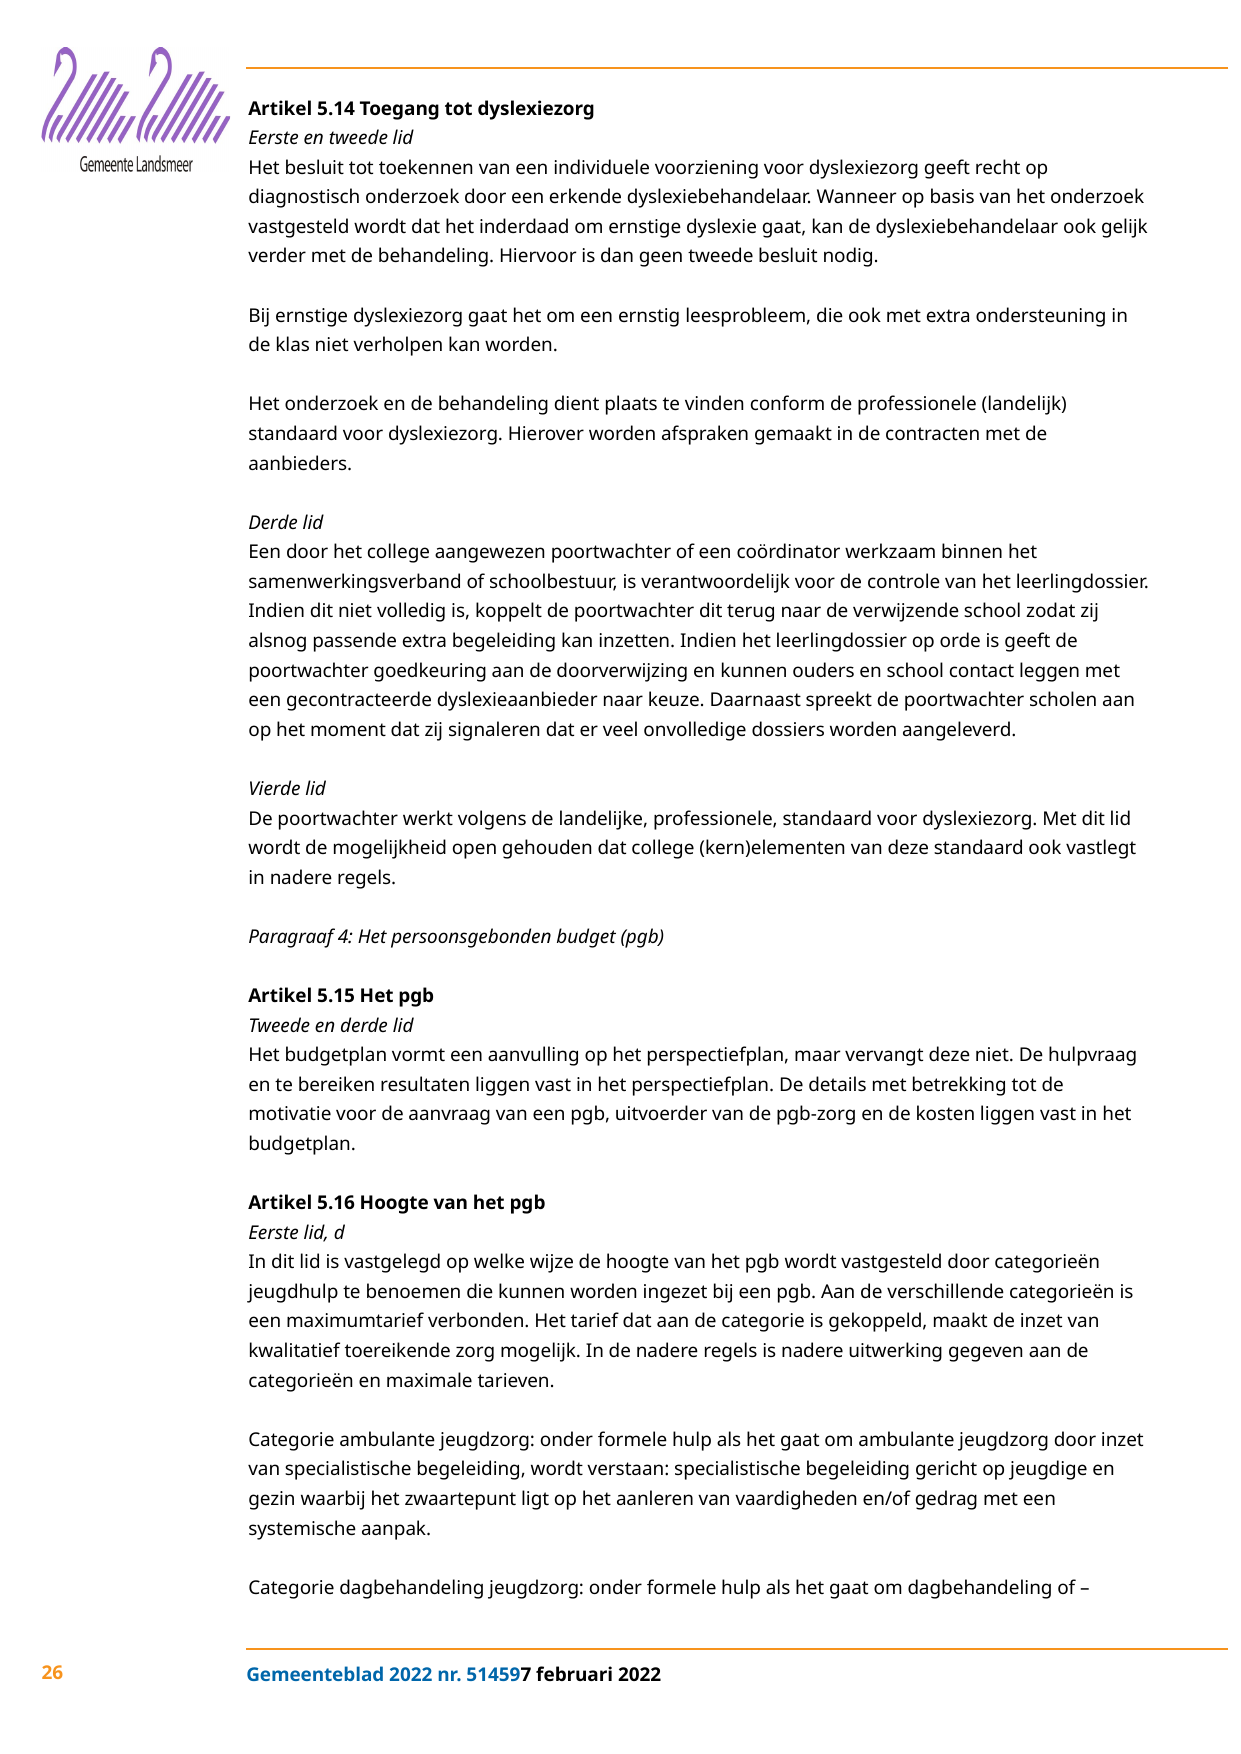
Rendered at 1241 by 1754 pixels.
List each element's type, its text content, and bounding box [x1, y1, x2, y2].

text Bij ernstige dyslexiezorg gaat het om een ernstig leesprobleem, die ook met extra ondersteuning in de klas niet verholpen kan worden. [248, 302, 1152, 357]
text Het onderzoek en de behandeling dient plaats te vinden conform de professionele (landelijk) standaard voor dyslexiezorg. Hierover worden afspraken gemaakt in de contracten met de aanbieders. [248, 391, 1152, 476]
text De poortwachter werkt volgens de landelijke, professionele, standaard voor dyslexiezorg. Met dit lid wordt de mogelijkheid open gehouden dat college (kern)elementen van deze standaard ook vastlegt in nadere regels. [248, 805, 1152, 890]
text Eerste en tweede lid [248, 124, 1152, 150]
text Eerste lid, d [248, 1219, 1152, 1245]
text Artikel 5.16 Hoogte van het pgb [248, 1189, 1152, 1215]
text Paragraaf 4: Het persoonsgebonden budget (pgb) [248, 923, 1152, 949]
text Categorie dagbehandeling jeugdzorg: onder formele hulp als het gaat om dagbehandeling of – [248, 1574, 1152, 1600]
picture [41, 47, 231, 172]
text Artikel 5.15 Het pgb [248, 982, 1152, 1008]
text In dit lid is vastgelegd op welke wijze de hoogte van het pgb wordt vastgesteld door categorieën jeugdhulp te benoemen die kunnen worden ingezet bij een pgb. Aan de verschillende categorieën is een maximumtarief verbonden. Het tarief dat aan de categorie is gekoppeld, maakt de inzet van kwalitatief toereikende zorg mogelijk. In de nadere regels is nadere uitwerking gegeven aan de categorieën en maximale tarieven. [248, 1248, 1152, 1393]
text Vierde lid [248, 775, 1152, 801]
text Artikel 5.14 Toegang tot dyslexiezorg [248, 95, 1152, 121]
text Tweede en derde lid [248, 1012, 1152, 1038]
text Derde lid [248, 509, 1152, 535]
text Een door het college aangewezen poortwachter of een coördinator werkzaam binnen het samenwerkingsverband of schoolbestuur, is verantwoordelijk voor de controle van het leerlingdossier. Indien dit niet volledig is, koppelt de poortwachter dit terug naar de verwijzende school zodat zij alsnog passende extra begeleiding kan inzetten. Indien het leerlingdossier op orde is geeft de poortwachter goedkeuring aan de doorverwijzing en kunnen ouders en school contact leggen met een gecontracteerde dyslexieaanbieder naar keuze. Daarnaast spreekt de poortwachter scholen aan op het moment dat zij signaleren dat er veel onvolledige dossiers worden aangeleverd. [248, 538, 1152, 742]
text Categorie ambulante jeugdzorg: onder formele hulp als het gaat om ambulante jeugdzorg door inzet van specialistische begeleiding, wordt verstaan: specialistische begeleiding gericht op jeugdige en gezin waarbij het zwaartepunt ligt op het aanleren van vaardigheden en/of gedrag met een systemische aanpak. [248, 1426, 1152, 1541]
text Het budgetplan vormt een aanvulling op het perspectiefplan, maar vervangt deze niet. De hulpvraag en te bereiken resultaten liggen vast in het perspectiefplan. De details met betrekking tot de motivatie voor de aanvraag van een pgb, uitvoerder van de pgb-zorg en de kosten liggen vast in het budgetplan. [248, 1041, 1152, 1156]
text Het besluit tot toekennen van een individuele voorziening voor dyslexiezorg geeft recht op diagnostisch onderzoek door een erkende dyslexiebehandelaar. Wanneer op basis van het onderzoek vastgesteld wordt dat het inderdaad om ernstige dyslexie gaat, kan de dyslexiebehandelaar ook gelijk verder met de behandeling. Hiervoor is dan geen tweede besluit nodig. [248, 154, 1152, 268]
